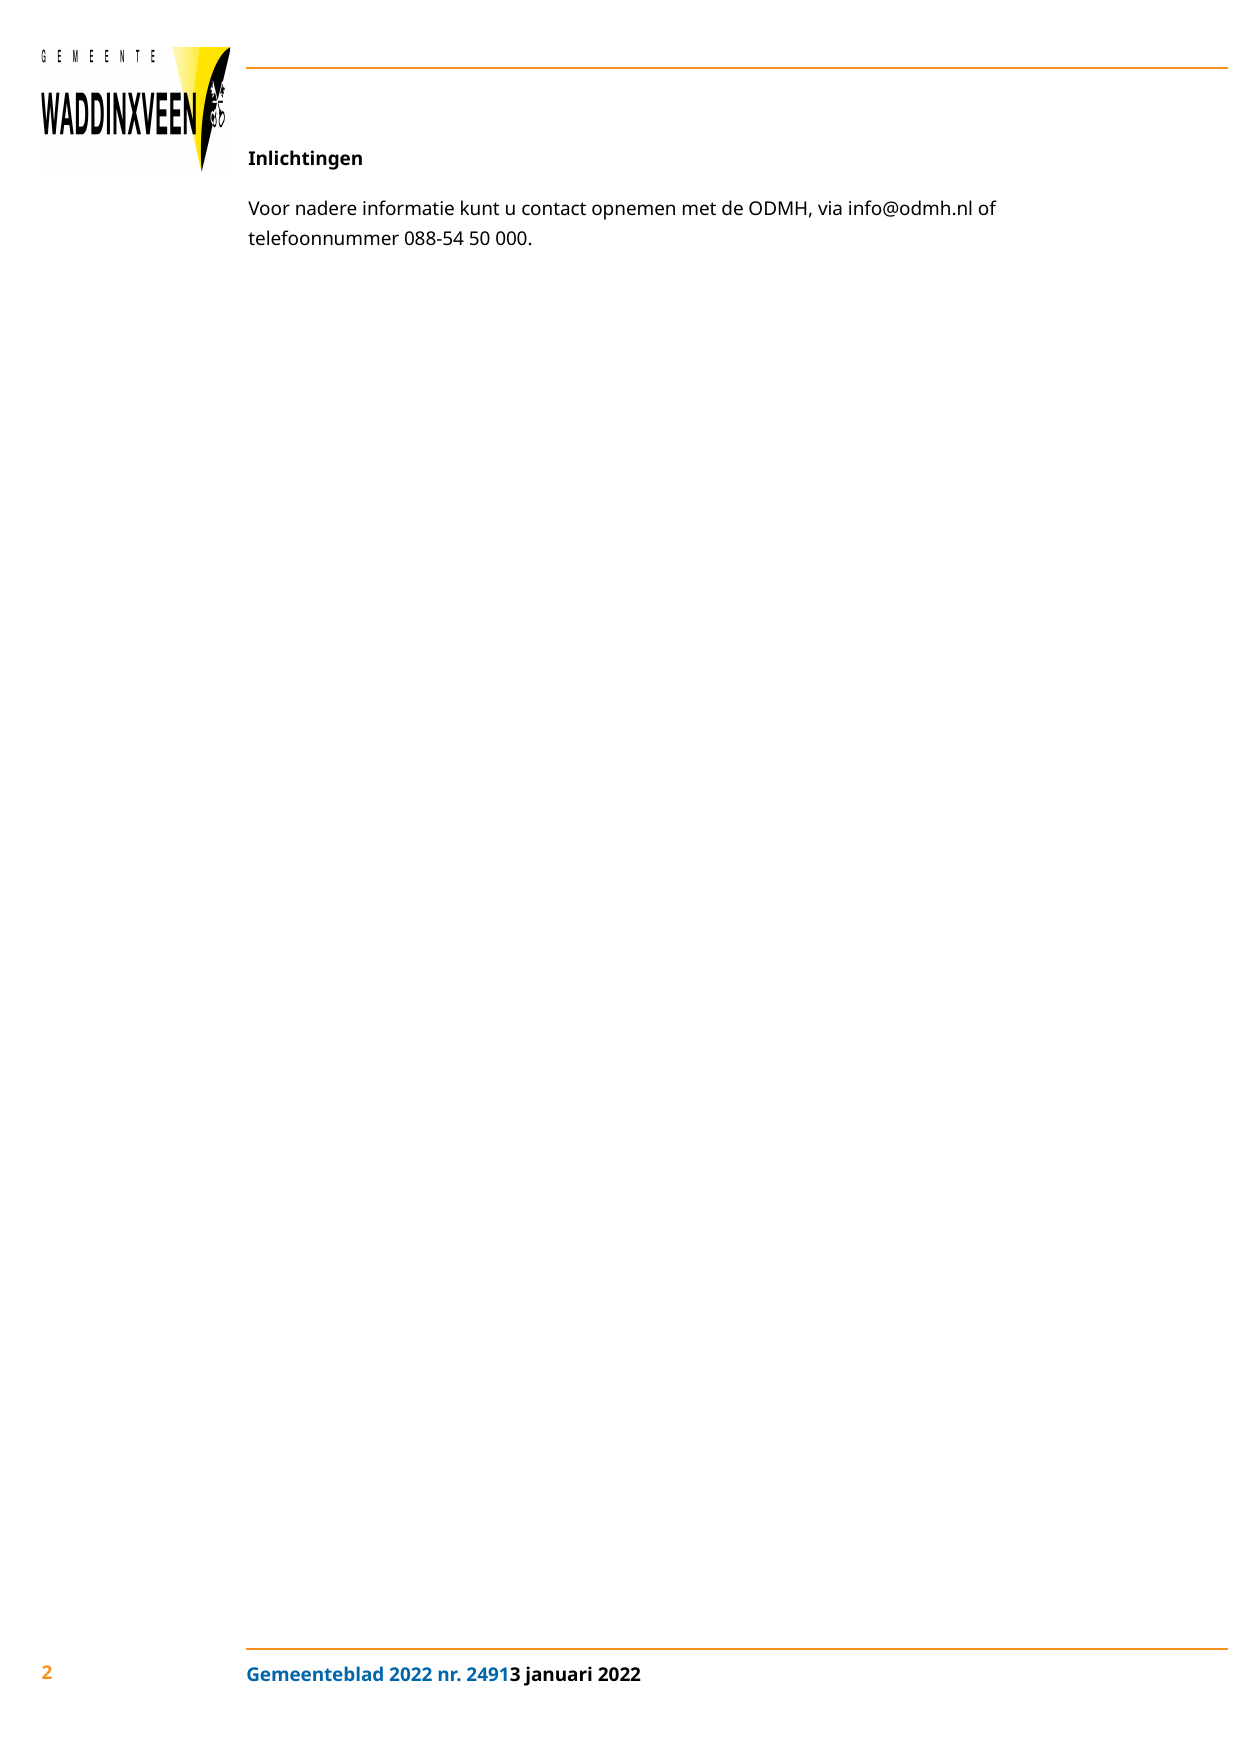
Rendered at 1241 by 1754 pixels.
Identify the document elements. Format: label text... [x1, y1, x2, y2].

picture [41, 47, 231, 172]
text Inlichtingen [248, 145, 1152, 171]
text Voor nadere informatie kunt u contact opnemen met de ODMH, via info@odmh.nl of telefoonnummer 088-54 50 000. [248, 196, 1152, 251]
